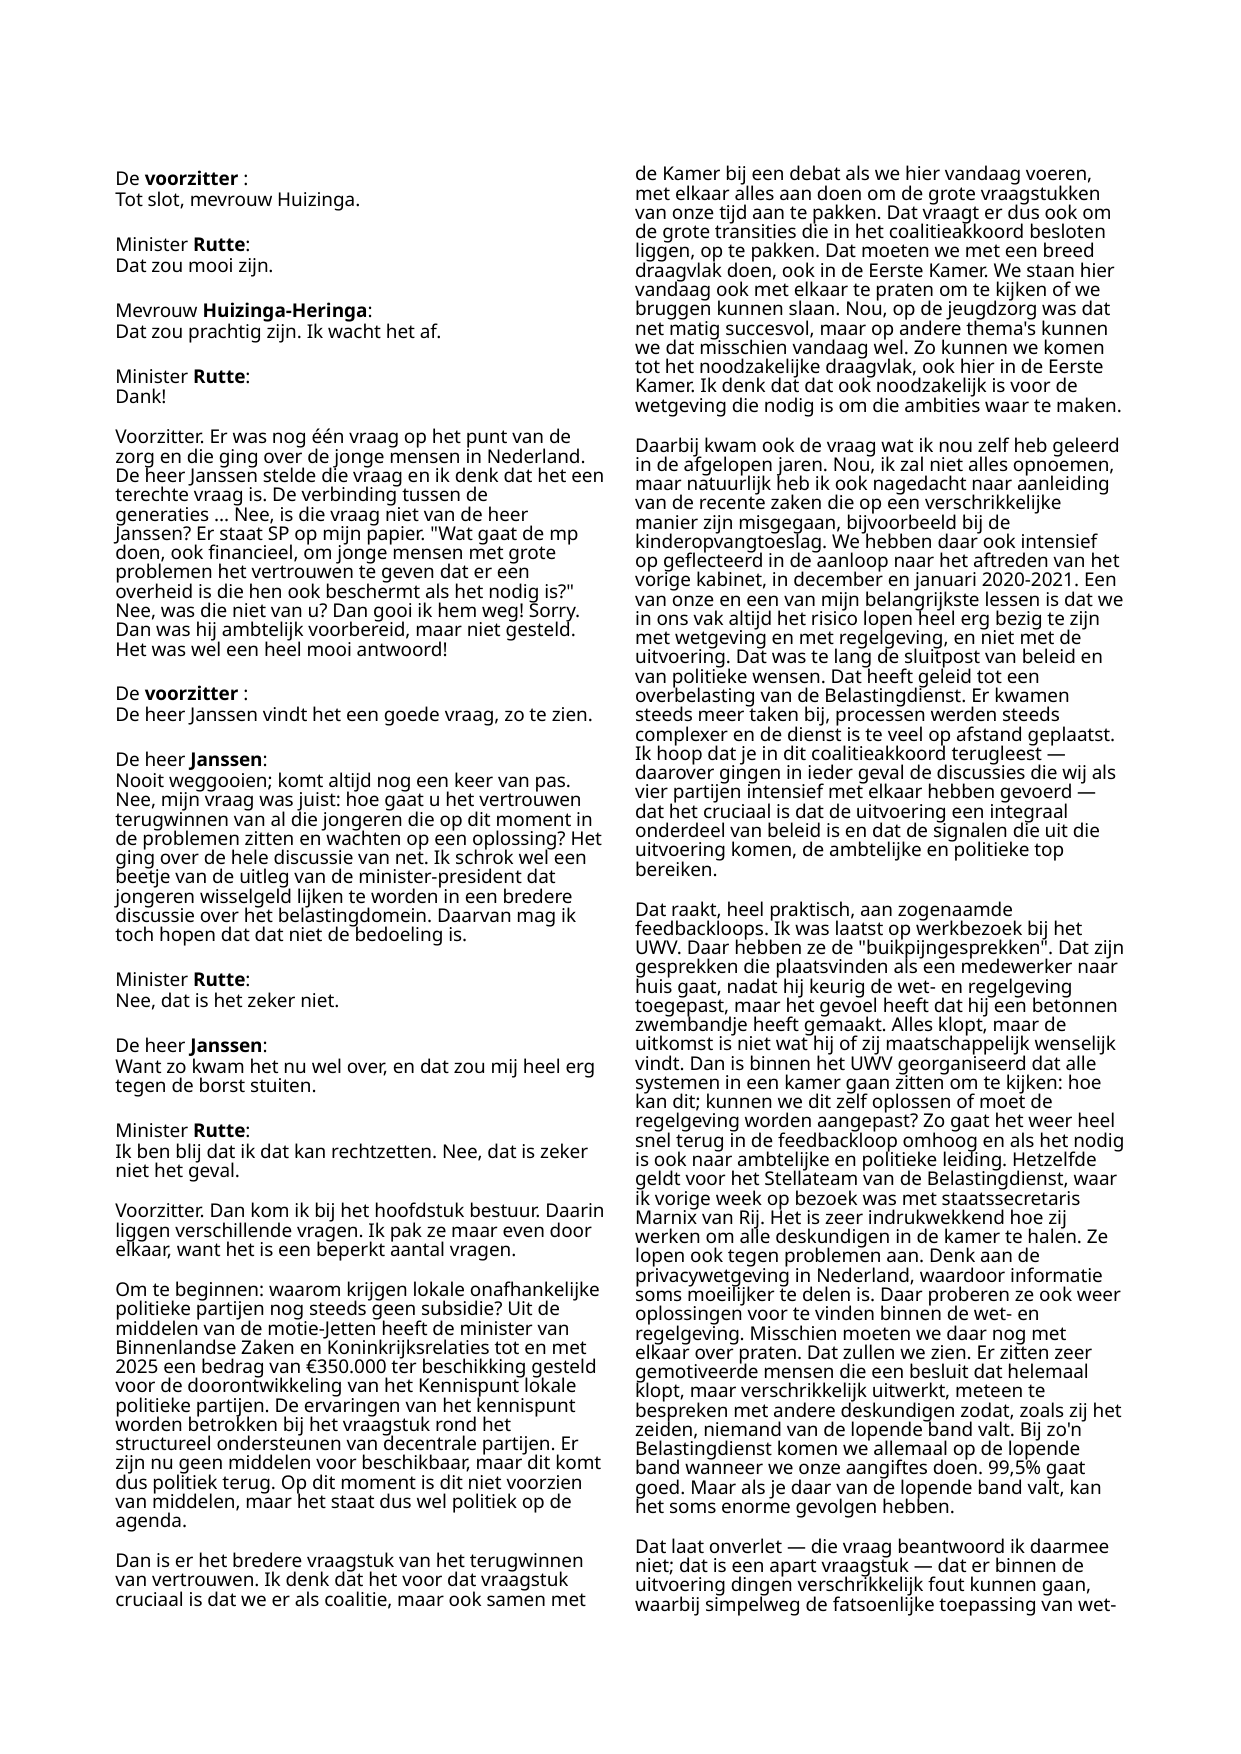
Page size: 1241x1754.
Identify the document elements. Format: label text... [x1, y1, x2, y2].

text Om te beginnen: waarom krijgen lokale onafhankelijke politieke partijen nog steeds geen subsidie? Uit de middelen van de motie-Jetten heeft de minister van Binnenlandse Zaken en Koninkrijksrelaties tot en met 2025 een bedrag van €350.000 ter beschikking gesteld voor de doorontwikkeling van het Kennispunt lokale politieke partijen. De ervaringen van het kennispunt worden betrokken bij het vraagstuk rond het structureel ondersteunen van decentrale partijen. Er zijn nu geen middelen voor beschikbaar, maar dit komt dus politiek terug. Op dit moment is dit niet voorzien van middelen, maar het staat dus wel politiek op de agenda. [115, 1281, 605, 1531]
text Dat laat onverlet — die vraag beantwoord ik daarmee niet; dat is een apart vraagstuk — dat er binnen de uitvoering dingen verschrikkelijk fout kunnen gaan, waarbij simpelweg de fatsoenlijke toepassing van wet- [635, 1538, 1125, 1615]
text De heer Janssen: [115, 1032, 605, 1058]
text Minister Rutte: [115, 363, 605, 388]
text Minister Rutte: [115, 1117, 605, 1143]
text Minister Rutte: [115, 231, 605, 257]
text Nooit weggooien; komt altijd nog een keer van pas. Nee, mijn vraag was juist: hoe gaat u het vertrouwen terugwinnen van al die jongeren die op dit moment in de problemen zitten en wachten op een oplossing? Het ging over de hele discussie van net. Ik schrok wel een beetje van de uitleg van de minister-president dat jongeren wisselgeld lijken te worden in een bredere discussie over het belastingdomein. Daarvan mag ik toch hopen dat dat niet de bedoeling is. [115, 772, 605, 946]
text Daarbij kwam ook de vraag wat ik nou zelf heb geleerd in de afgelopen jaren. Nou, ik zal niet alles opnoemen, maar natuurlijk heb ik ook nagedacht naar aanleiding van de recente zaken die op een verschrikkelijke manier zijn misgegaan, bijvoorbeeld bij de kinderopvangtoeslag. We hebben daar ook intensief op geflecteerd in de aanloop naar het aftreden van het vorige kabinet, in december en januari 2020-2021. Een van onze en een van mijn belangrijkste lessen is dat we in ons vak altijd het risico lopen heel erg bezig te zijn met wetgeving en met regelgeving, en niet met de uitvoering. Dat was te lang de sluitpost van beleid en van politieke wensen. Dat heeft geleid tot een overbelasting van de Belastingdienst. Er kwamen steeds meer taken bij, processen werden steeds complexer en de dienst is te veel op afstand geplaatst. Ik hoop dat je in dit coalitieakkoord terugleest — daarover gingen in ieder geval de discussies die wij als vier partijen intensief met elkaar hebben gevoerd — dat het cruciaal is dat de uitvoering een integraal onderdeel van beleid is en dat de signalen die uit die uitvoering komen, de ambtelijke en politieke top bereiken. [635, 437, 1125, 880]
text Dank! [115, 388, 605, 408]
text Tot slot, mevrouw Huizinga. [115, 191, 605, 210]
text De voorzitter : [115, 165, 605, 191]
text Dan is er het bredere vraagstuk van het terugwinnen van vertrouwen. Ik denk dat het voor dat vraagstuk cruciaal is dat we er als coalitie, maar ook samen met [115, 1552, 605, 1610]
text Voorzitter. Dan kom ik bij het hoofdstuk bestuur. Daarin liggen verschillende vragen. Ik pak ze maar even door elkaar, want het is een beperkt aantal vragen. [115, 1202, 605, 1260]
text Dat zou mooi zijn. [115, 257, 605, 276]
text De voorzitter : [115, 681, 605, 706]
text Mevrouw Huizinga-Heringa: [115, 297, 605, 323]
text De heer Janssen vindt het een goede vraag, zo te zien. [115, 706, 605, 726]
text Nee, dat is het zeker niet. [115, 992, 605, 1011]
text Dat raakt, heel praktisch, aan zogenaamde feedbackloops. Ik was laatst op werkbezoek bij het UWV. Daar hebben ze de "buikpijngesprekken". Dat zijn gesprekken die plaatsvinden als een medewerker naar huis gaat, nadat hij keurig de wet- en regelgeving toegepast, maar het gevoel heeft dat hij een betonnen zwembandje heeft gemaakt. Alles klopt, maar de uitkomst is niet wat hij of zij maatschappelijk wenselijk vindt. Dan is binnen het UWV georganiseerd dat alle systemen in een kamer gaan zitten om te kijken: hoe kan dit; kunnen we dit zelf oplossen of moet de regelgeving worden aangepast? Zo gaat het weer heel snel terug in de feedbackloop omhoog en als het nodig is ook naar ambtelijke en politieke leiding. Hetzelfde geldt voor het Stellateam van de Belastingdienst, waar ik vorige week op bezoek was met staatssecretaris Marnix van Rij. Het is zeer indrukwekkend hoe zij werken om alle deskundigen in de kamer te halen. Ze lopen ook tegen problemen aan. Denk aan de privacywetgeving in Nederland, waardoor informatie soms moeilijker te delen is. Daar proberen ze ook weer oplossingen voor te vinden binnen de wet- en regelgeving. Misschien moeten we daar nog met elkaar over praten. Dat zullen we zien. Er zitten zeer gemotiveerde mensen die een besluit dat helemaal klopt, maar verschrikkelijk uitwerkt, meteen te bespreken met andere deskundigen zodat, zoals zij het zeiden, niemand van de lopende band valt. Bij zo'n Belastingdienst komen we allemaal op de lopende band wanneer we onze aangiftes doen. 99,5% gaat goed. Maar als je daar van de lopende band valt, kan het soms enorme gevolgen hebben. [635, 901, 1125, 1517]
text Ik ben blij dat ik dat kan rechtzetten. Nee, dat is zeker niet het geval. [115, 1143, 605, 1182]
text Minister Rutte: [115, 966, 605, 992]
text Want zo kwam het nu wel over, en dat zou mij heel erg tegen de borst stuiten. [115, 1058, 605, 1097]
text de Kamer bij een debat als we hier vandaag voeren, met elkaar alles aan doen om de grote vraagstukken van onze tijd aan te pakken. Dat vraagt er dus ook om de grote transities die in het coalitieakkoord besloten liggen, op te pakken. Dat moeten we met een breed draagvlak doen, ook in de Eerste Kamer. We staan hier vandaag ook met elkaar te praten om te kijken of we bruggen kunnen slaan. Nou, op de jeugdzorg was dat net matig succesvol, maar op andere thema's kunnen we dat misschien vandaag wel. Zo kunnen we komen tot het noodzakelijke draagvlak, ook hier in de Eerste Kamer. Ik denk dat dat ook noodzakelijk is voor de wetgeving die nodig is om die ambities waar te maken. [635, 165, 1125, 416]
text Dat zou prachtig zijn. Ik wacht het af. [115, 323, 605, 342]
text Voorzitter. Er was nog één vraag op het punt van de zorg en die ging over de jonge mensen in Nederland. De heer Janssen stelde die vraag en ik denk dat het een terechte vraag is. De verbinding tussen de generaties ... Nee, is die vraag niet van de heer Janssen? Er staat SP op mijn papier. "Wat gaat de mp doen, ook financieel, om jonge mensen met grote problemen het vertrouwen te geven dat er een overheid is die hen ook beschermt als het nodig is?" Nee, was die niet van u? Dan gooi ik hem weg! Sorry. Dan was hij ambtelijk voorbereid, maar niet gesteld. Het was wel een heel mooi antwoord! [115, 428, 605, 660]
text De heer Janssen: [115, 746, 605, 772]
